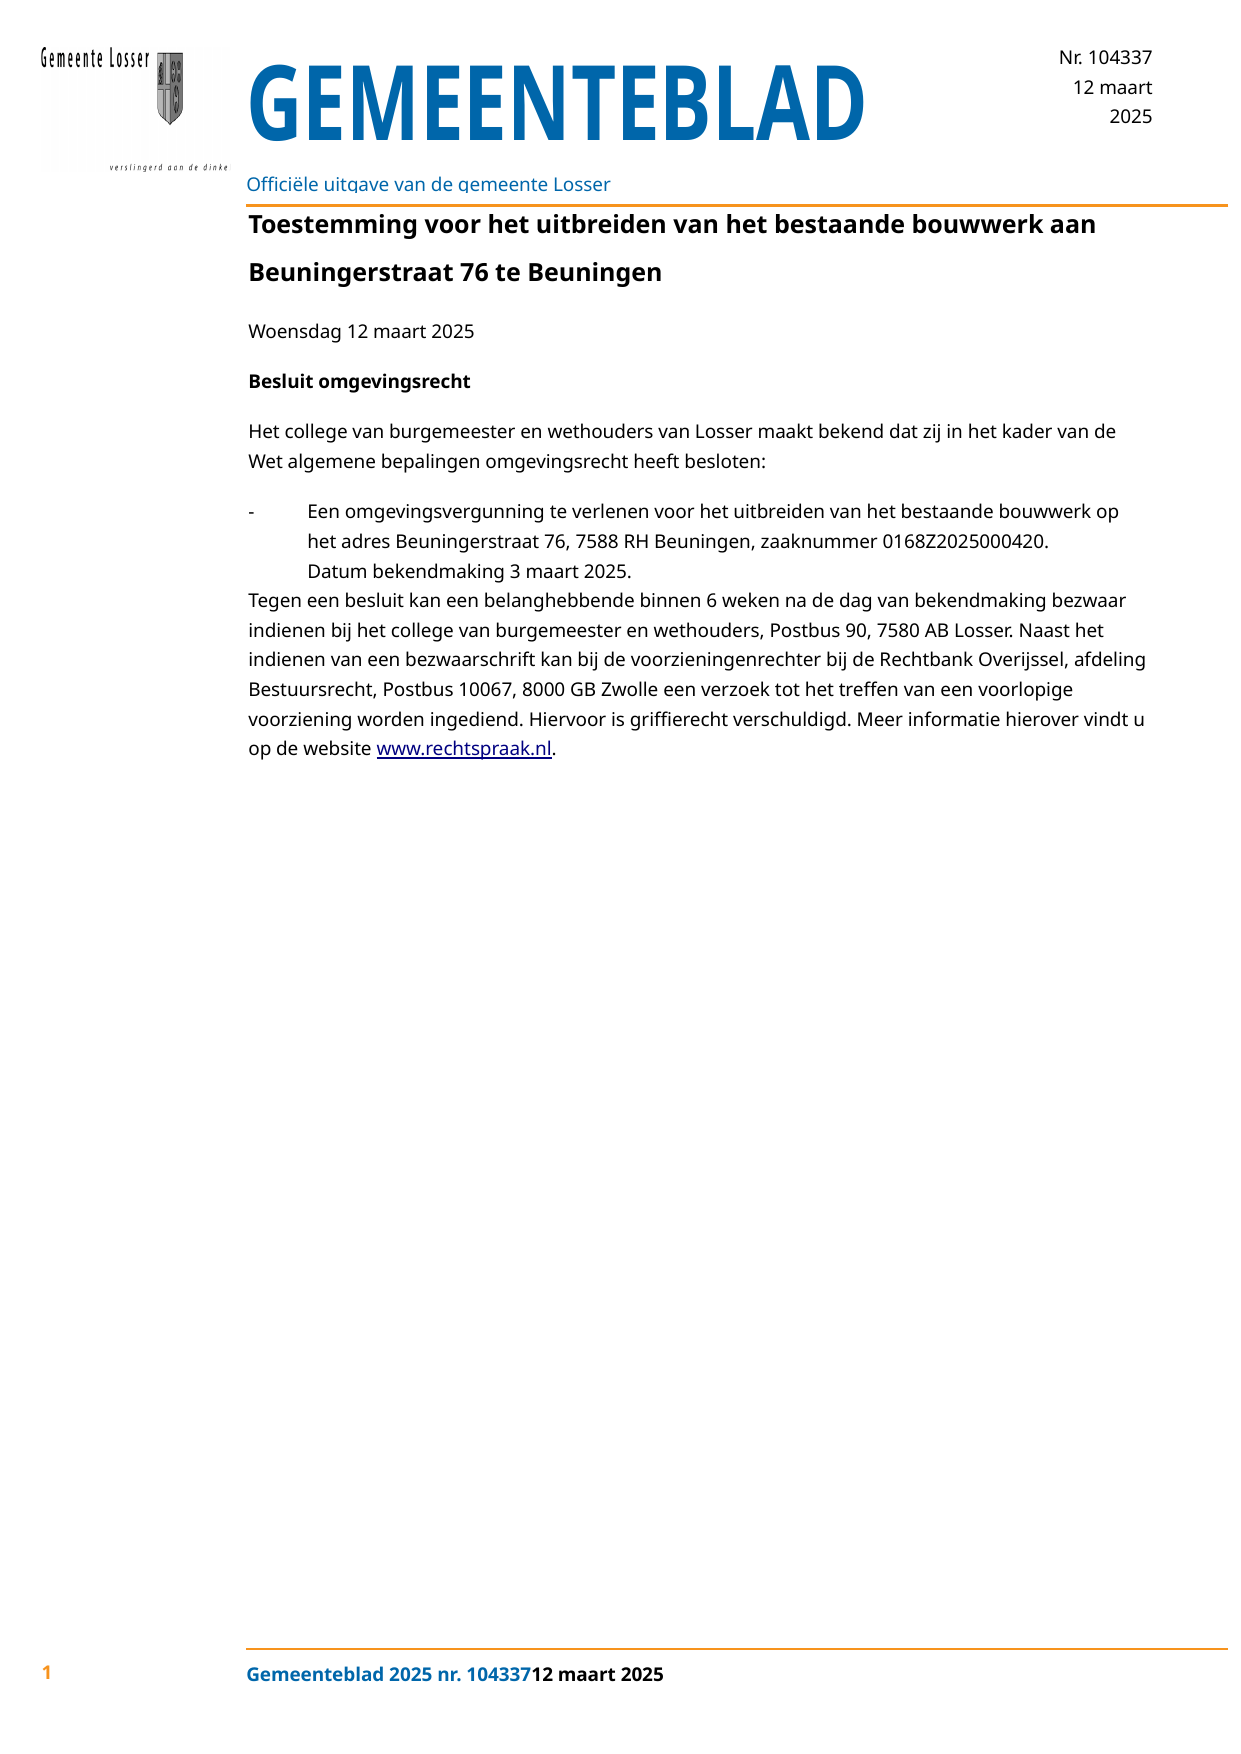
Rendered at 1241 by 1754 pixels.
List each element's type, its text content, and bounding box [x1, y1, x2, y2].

picture [41, 47, 231, 172]
list Een omgevingsvergunning te verlenen voor het uitbreiden van het bestaande bouwwerk op het adres Beuningerstraat 76, 7588 RH Beuningen, zaaknummer 0168Z2025000420. [248, 499, 1152, 554]
text Tegen een besluit kan een belanghebbende binnen 6 weken na de dag van bekendmaking bezwaar indienen bij het college van burgemeester en wethouders, Postbus 90, 7580 AB Losser. Naast het indienen van een bezwaarschrift kan bij de voorzieningenrechter bij de Rechtbank Overijssel, afdeling Bestuursrecht, Postbus 10067, 8000 GB Zwolle een verzoek tot het treffen van een voorlopige voorziening worden ingediend. Hiervoor is griffierecht verschuldigd. Meer informatie hierover vindt u op de website www.rechtspraak.nl. [248, 587, 1152, 761]
text Toestemming voor het uitbreiden van het bestaande bouwwerk aan Beuningerstraat 76 te Beuningen [248, 207, 1152, 288]
text Woensdag 12 maart 2025 [248, 318, 1152, 344]
list Datum bekendmaking 3 maart 2025. [248, 558, 1152, 584]
text Besluit omgevingsrecht [248, 368, 1152, 394]
text Het college van burgemeester en wethouders van Losser maakt bekend dat zij in het kader van de Wet algemene bepalingen omgevingsrecht heeft besloten: [248, 419, 1152, 474]
